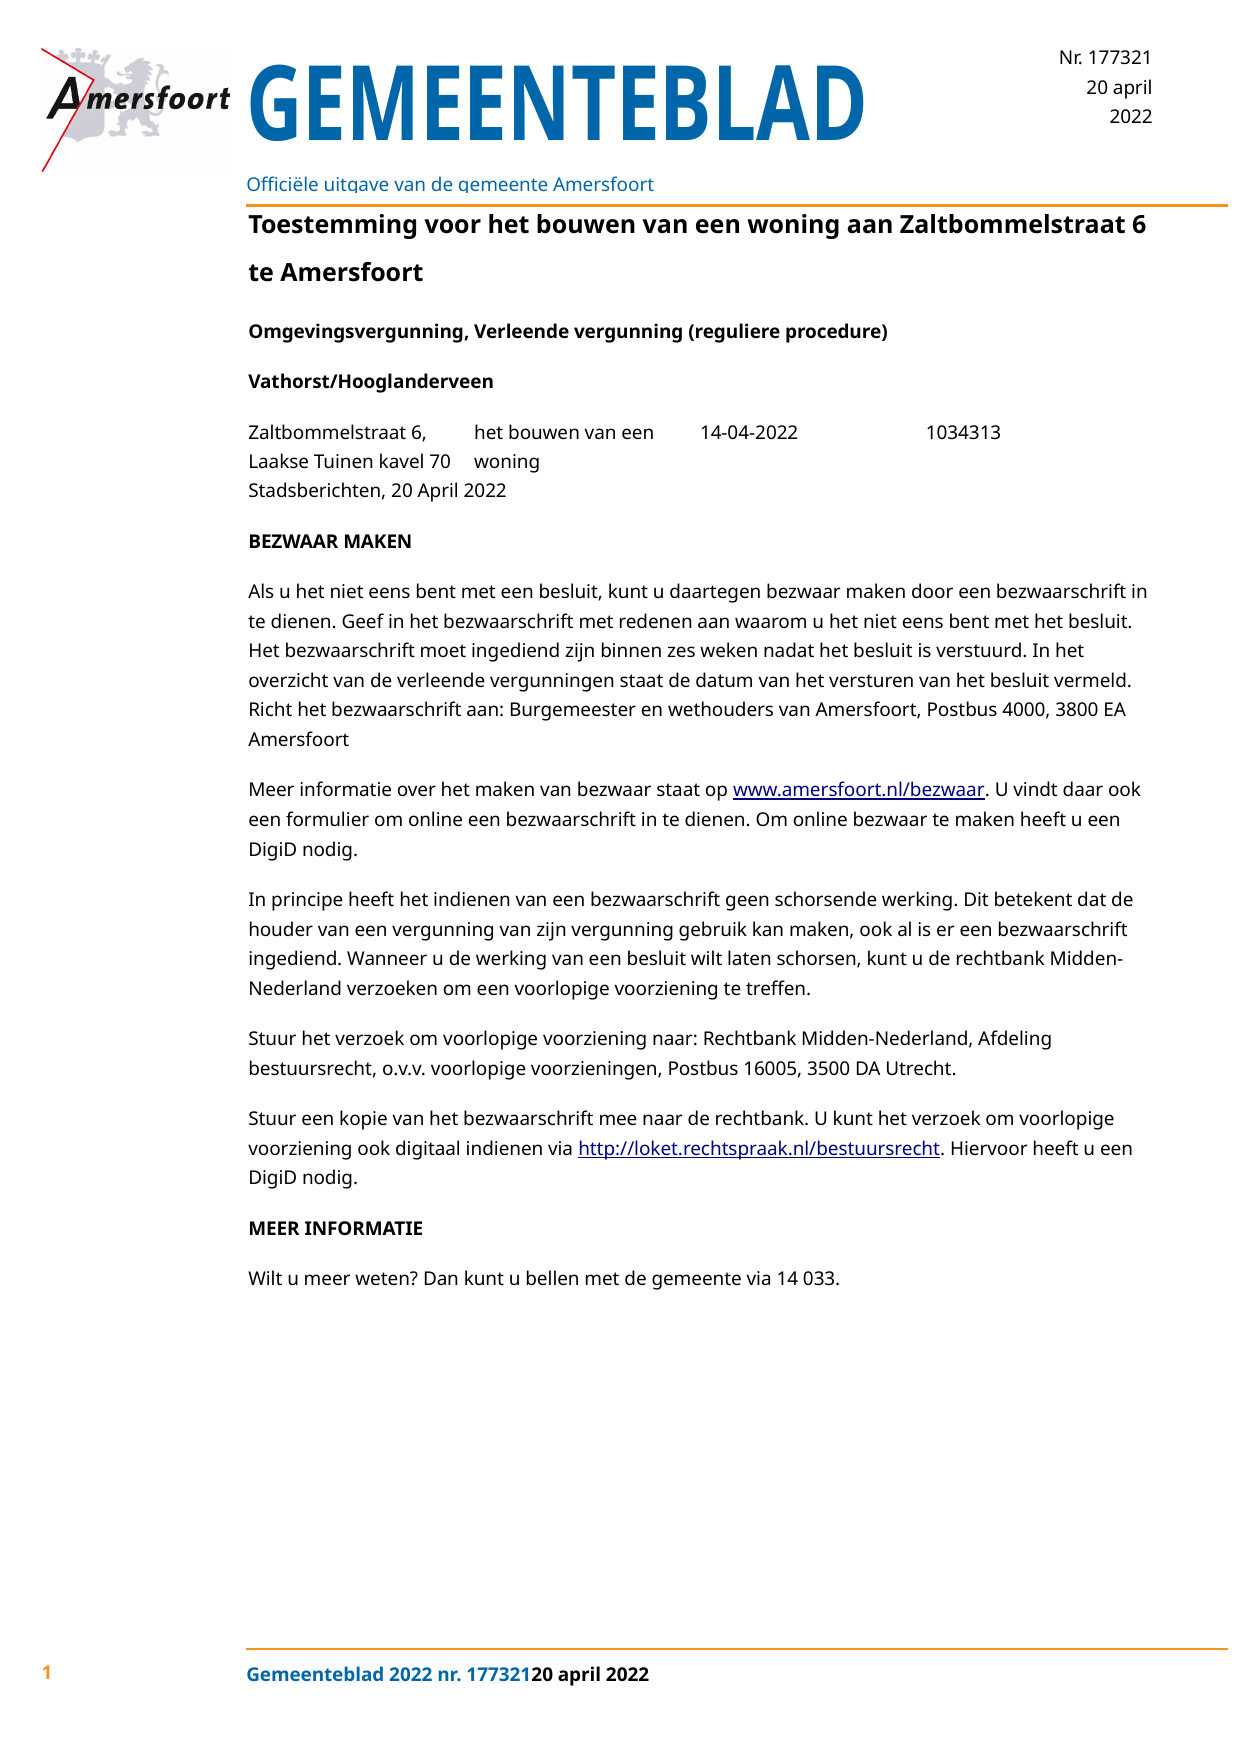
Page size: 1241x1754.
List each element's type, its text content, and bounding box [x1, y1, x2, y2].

picture [41, 47, 231, 172]
text Vathorst/Hooglanderveen [248, 368, 1152, 394]
text Stadsberichten, 20 April 2022 [248, 477, 1152, 503]
text BEZWAAR MAKEN [248, 528, 1152, 553]
text In principe heeft het indienen van een bezwaarschrift geen schorsende werking. Dit betekent dat de houder van een vergunning van zijn vergunning gebruik kan maken, ook al is er een bezwaarschrift ingediend. Wanneer u de werking van een besluit wilt laten schorsen, kunt u de rechtbank Midden-Nederland verzoeken om een voorlopige voorziening te treffen. [248, 886, 1152, 1001]
text Als u het niet eens bent met een besluit, kunt u daartegen bezwaar maken door een bezwaarschrift in te dienen. Geef in het bezwaarschrift met redenen aan waarom u het niet eens bent met het besluit. Het bezwaarschrift moet ingediend zijn binnen zes weken nadat het besluit is verstuurd. In het overzicht van de verleende vergunningen staat de datum van het versturen van het besluit vermeld. Richt het bezwaarschrift aan: Burgemeester en wethouders van Amersfoort, Postbus 4000, 3800 EA Amersfoort [248, 578, 1152, 752]
text Toestemming voor het bouwen van een woning aan Zaltbommelstraat 6 te Amersfoort [248, 207, 1152, 288]
table_header 14-04-2022 [700, 419, 926, 474]
table_header Zaltbommelstraat 6, Laakse Tuinen kavel 70 [248, 419, 474, 474]
text Wilt u meer weten? Dan kunt u bellen met de gemeente via 14 033. [248, 1265, 1152, 1291]
table_header 1034313 [926, 419, 1152, 474]
text MEER INFORMATIE [248, 1215, 1152, 1241]
text Omgevingsvergunning, Verleende vergunning (reguliere procedure) [248, 318, 1152, 344]
text Stuur een kopie van het bezwaarschrift mee naar de rechtbank. U kunt het verzoek om voorlopige voorziening ook digitaal indienen via http://loket.rechtspraak.nl/bestuursrecht. Hiervoor heeft u een DigiD nodig. [248, 1105, 1152, 1190]
text Stuur het verzoek om voorlopige voorziening naar: Rechtbank Midden-Nederland, Afdeling bestuursrecht, o.v.v. voorlopige voorzieningen, Postbus 16005, 3500 DA Utrecht. [248, 1025, 1152, 1081]
text Meer informatie over het maken van bezwaar staat op www.amersfoort.nl/bezwaar. U vindt daar ook een formulier om online een bezwaarschrift in te dienen. Om online bezwaar te maken heeft u een DigiD nodig. [248, 777, 1152, 861]
table_header het bouwen van een woning [474, 419, 700, 474]
